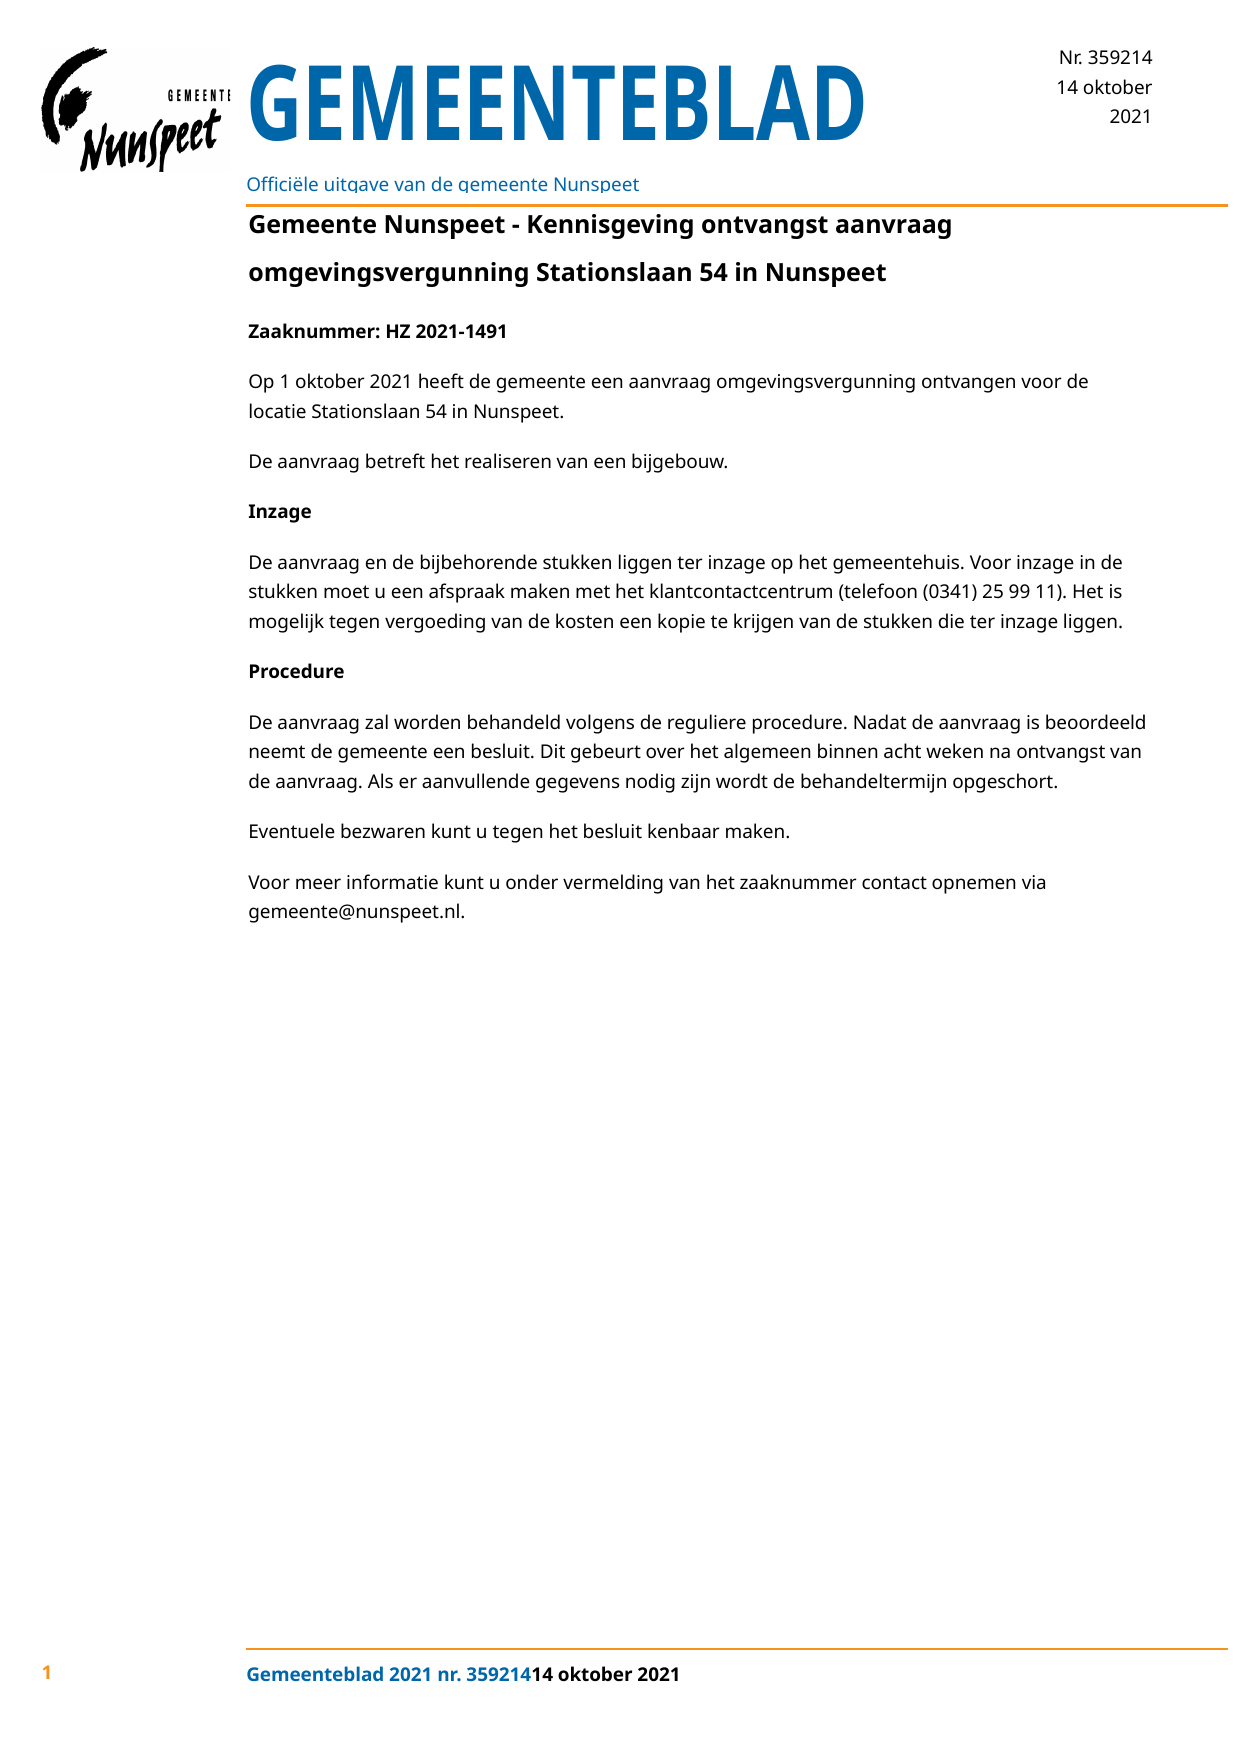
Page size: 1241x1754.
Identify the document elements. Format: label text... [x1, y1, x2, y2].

text De aanvraag en de bijbehorende stukken liggen ter inzage op het gemeentehuis. Voor inzage in de stukken moet u een afspraak maken met het klantcontactcentrum (telefoon (0341) 25 99 11). Het is mogelijk tegen vergoeding van de kosten een kopie te krijgen van de stukken die ter inzage liggen. [248, 549, 1152, 634]
picture [41, 47, 231, 172]
text Voor meer informatie kunt u onder vermelding van het zaaknummer contact opnemen via gemeente@nunspeet.nl. [248, 869, 1152, 924]
text De aanvraag zal worden behandeld volgens de reguliere procedure. Nadat de aanvraag is beoordeeld neemt de gemeente een besluit. Dit gebeurt over het algemeen binnen acht weken na ontvangst van de aanvraag. Als er aanvullende gegevens nodig zijn wordt de behandeltermijn opgeschort. [248, 709, 1152, 794]
text De aanvraag betreft het realiseren van een bijgebouw. [248, 448, 1152, 474]
text Zaaknummer: HZ 2021-1491 [248, 318, 1152, 344]
text Op 1 oktober 2021 heeft de gemeente een aanvraag omgevingsvergunning ontvangen voor de locatie Stationslaan 54 in Nunspeet. [248, 368, 1152, 424]
text Gemeente Nunspeet - Kennisgeving ontvangst aanvraag omgevingsvergunning Stationslaan 54 in Nunspeet [248, 207, 1152, 288]
text Procedure [248, 659, 1152, 684]
text Eventuele bezwaren kunt u tegen het besluit kenbaar maken. [248, 819, 1152, 844]
text Inzage [248, 499, 1152, 524]
